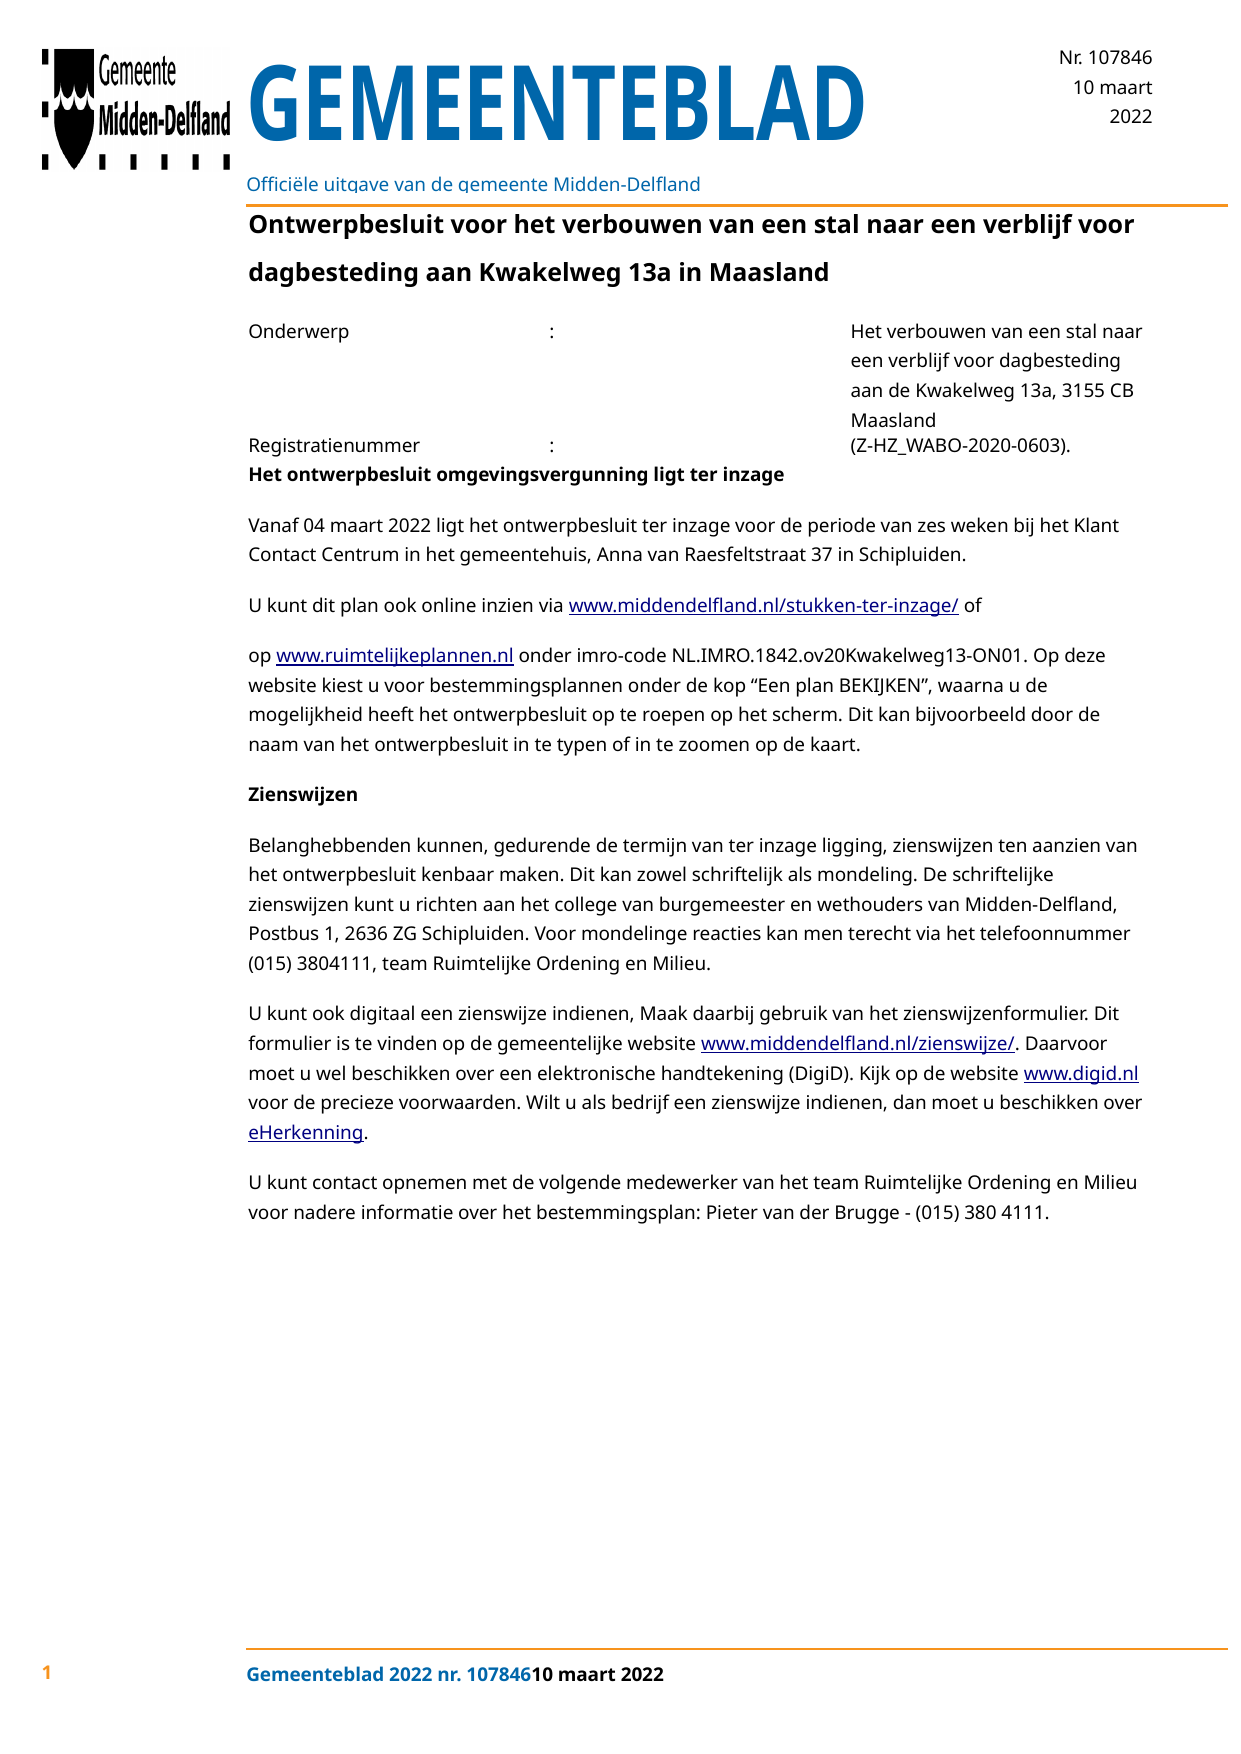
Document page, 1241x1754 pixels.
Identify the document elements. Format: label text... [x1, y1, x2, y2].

text Belanghebbenden kunnen, gedurende de termijn van ter inzage ligging, zienswijzen ten aanzien van het ontwerpbesluit kenbaar maken. Dit kan zowel schriftelijk als mondeling. De schriftelijke zienswijzen kunt u richten aan het college van burgemeester en wethouders van Midden-Delfland, Postbus 1, 2636 ZG Schipluiden. Voor mondelinge reacties kan men terecht via het telefoonnummer (015) 3804111, team Ruimtelijke Ordening en Milieu. [248, 832, 1152, 976]
table_cell : [549, 433, 850, 458]
text U kunt dit plan ook online inzien via www.middendelfland.nl/stukken-ter-inzage/ of [248, 592, 1152, 618]
text Zienswijzen [248, 781, 1152, 807]
table_header Onderwerp [248, 318, 549, 432]
picture [41, 47, 231, 172]
table_cell (Z-HZ_WABO-2020-0603). [850, 433, 1152, 458]
table_header : [549, 318, 850, 432]
text Ontwerpbesluit voor het verbouwen van een stal naar een verblijf voor dagbesteding aan Kwakelweg 13a in Maasland [248, 207, 1152, 288]
text U kunt contact opnemen met de volgende medewerker van het team Ruimtelijke Ordening en Milieu voor nadere informatie over het bestemmingsplan: Pieter van der Brugge - (015) 380 4111. [248, 1169, 1152, 1225]
table_header Het verbouwen van een stal naar een verblijf voor dagbesteding aan de Kwakelweg 13a, 3155 CB Maasland [850, 318, 1152, 432]
text Het ontwerpbesluit omgevingsvergunning ligt ter inzage [248, 461, 1152, 487]
text Vanaf 04 maart 2022 ligt het ontwerpbesluit ter inzage voor de periode van zes weken bij het Klant Contact Centrum in het gemeentehuis, Anna van Raesfeltstraat 37 in Schipluiden. [248, 512, 1152, 567]
table_cell Registratienummer [248, 433, 549, 458]
text op www.ruimtelijkeplannen.nl onder imro-code NL.IMRO.1842.ov20Kwakelweg13-ON01. Op deze website kiest u voor bestemmingsplannen onder de kop “Een plan BEKIJKEN”, waarna u de mogelijkheid heeft het ontwerpbesluit op te roepen op het scherm. Dit kan bijvoorbeeld door de naam van het ontwerpbesluit in te typen of in te zoomen op de kaart. [248, 642, 1152, 757]
text U kunt ook digitaal een zienswijze indienen, Maak daarbij gebruik van het zienswijzenformulier. Dit formulier is te vinden op de gemeentelijke website www.middendelfland.nl/zienswijze/. Daarvoor moet u wel beschikken over een elektronische handtekening (DigiD). Kijk op de website www.digid.nl voor de precieze voorwaarden. Wilt u als bedrijf een zienswijze indienen, dan moet u beschikken over eHerkenning. [248, 1001, 1152, 1145]
